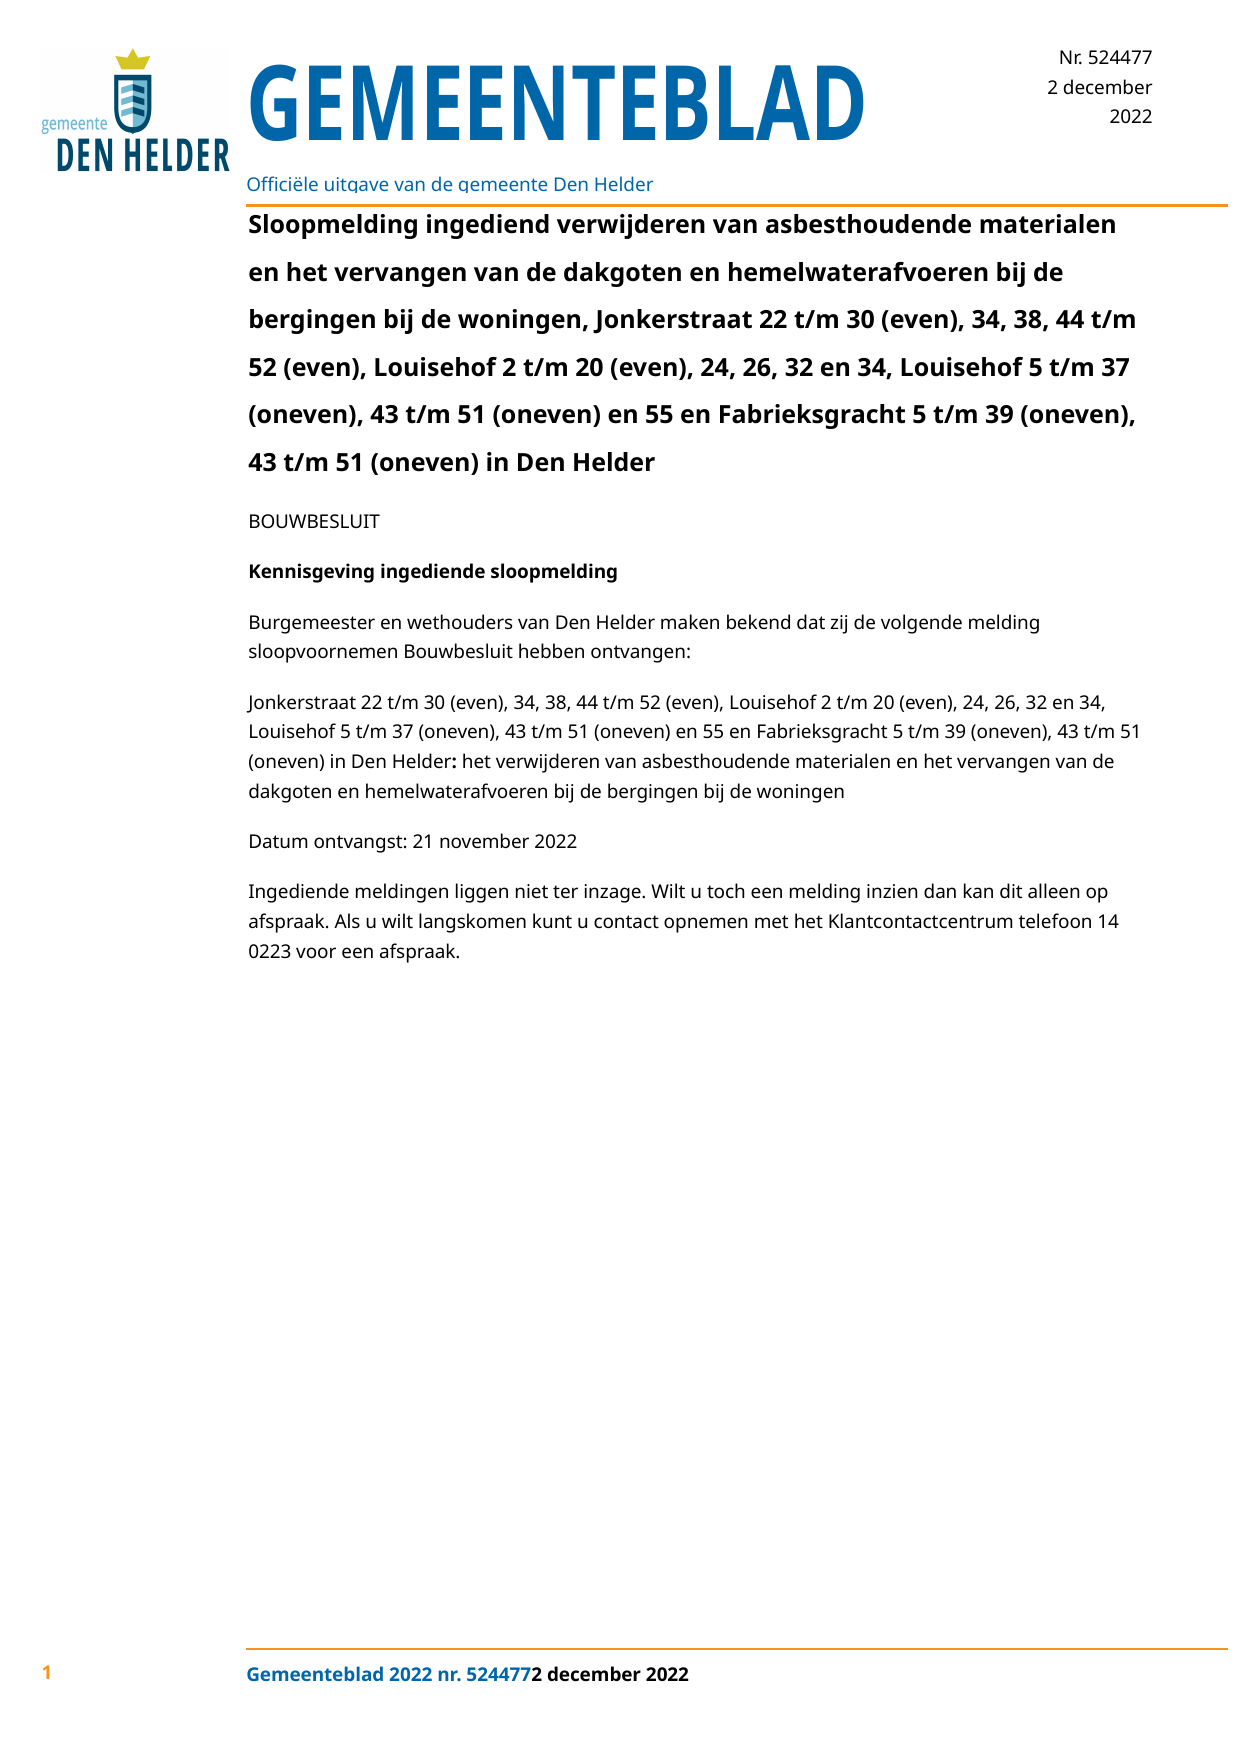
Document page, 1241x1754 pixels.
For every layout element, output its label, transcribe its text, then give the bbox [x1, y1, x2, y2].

picture [182, 144, 187, 165]
text Kennisgeving ingediende sloopmelding [248, 559, 1152, 584]
picture [41, 47, 231, 172]
picture [220, 160, 224, 172]
picture [63, 144, 68, 165]
text Burgemeester en wethouders van Den Helder maken bekend dat zij de volgende melding sloopvoornemen Bouwbesluit hebben ontvangen: [248, 609, 1152, 664]
picture [100, 154, 106, 172]
picture [130, 157, 135, 172]
text Ingediende meldingen liggen niet ter inzage. Wilt u toch een melding inzien dan kan dit alleen op afspraak. Als u wilt langskomen kunt u contact opnemen met het Klantcontactcentrum telefoon 14 0223 voor een afspraak. [248, 879, 1152, 964]
text Sloopmelding ingediend verwijderen van asbesthoudende materialen en het vervangen van de dakgoten en hemelwaterafvoeren bij de bergingen bij de woningen, Jonkerstraat 22 t/m 30 (even), 34, 38, 44 t/m 52 (even), Louisehof 2 t/m 20 (even), 24, 26, 32 en 34, Louisehof 5 t/m 37 (oneven), 43 t/m 51 (oneven) en 55 en Fabrieksgracht 5 t/m 39 (oneven), 43 t/m 51 (oneven) in Den Helder [248, 207, 1152, 479]
text BOUWBESLUIT [248, 508, 1152, 534]
text Datum ontvangst: 21 november 2022 [248, 828, 1152, 854]
text Jonkerstraat 22 t/m 30 (even), 34, 38, 44 t/m 52 (even), Louisehof 2 t/m 20 (even), 24, 26, 32 en 34, Louisehof 5 t/m 37 (oneven), 43 t/m 51 (oneven) en 55 en Fabrieksgracht 5 t/m 39 (oneven), 43 t/m 51 (oneven) in Den Helder: het verwijderen van asbesthoudende materialen en het vervangen van de dakgoten en hemelwaterafvoeren bij de bergingen bij de woningen [248, 689, 1152, 804]
